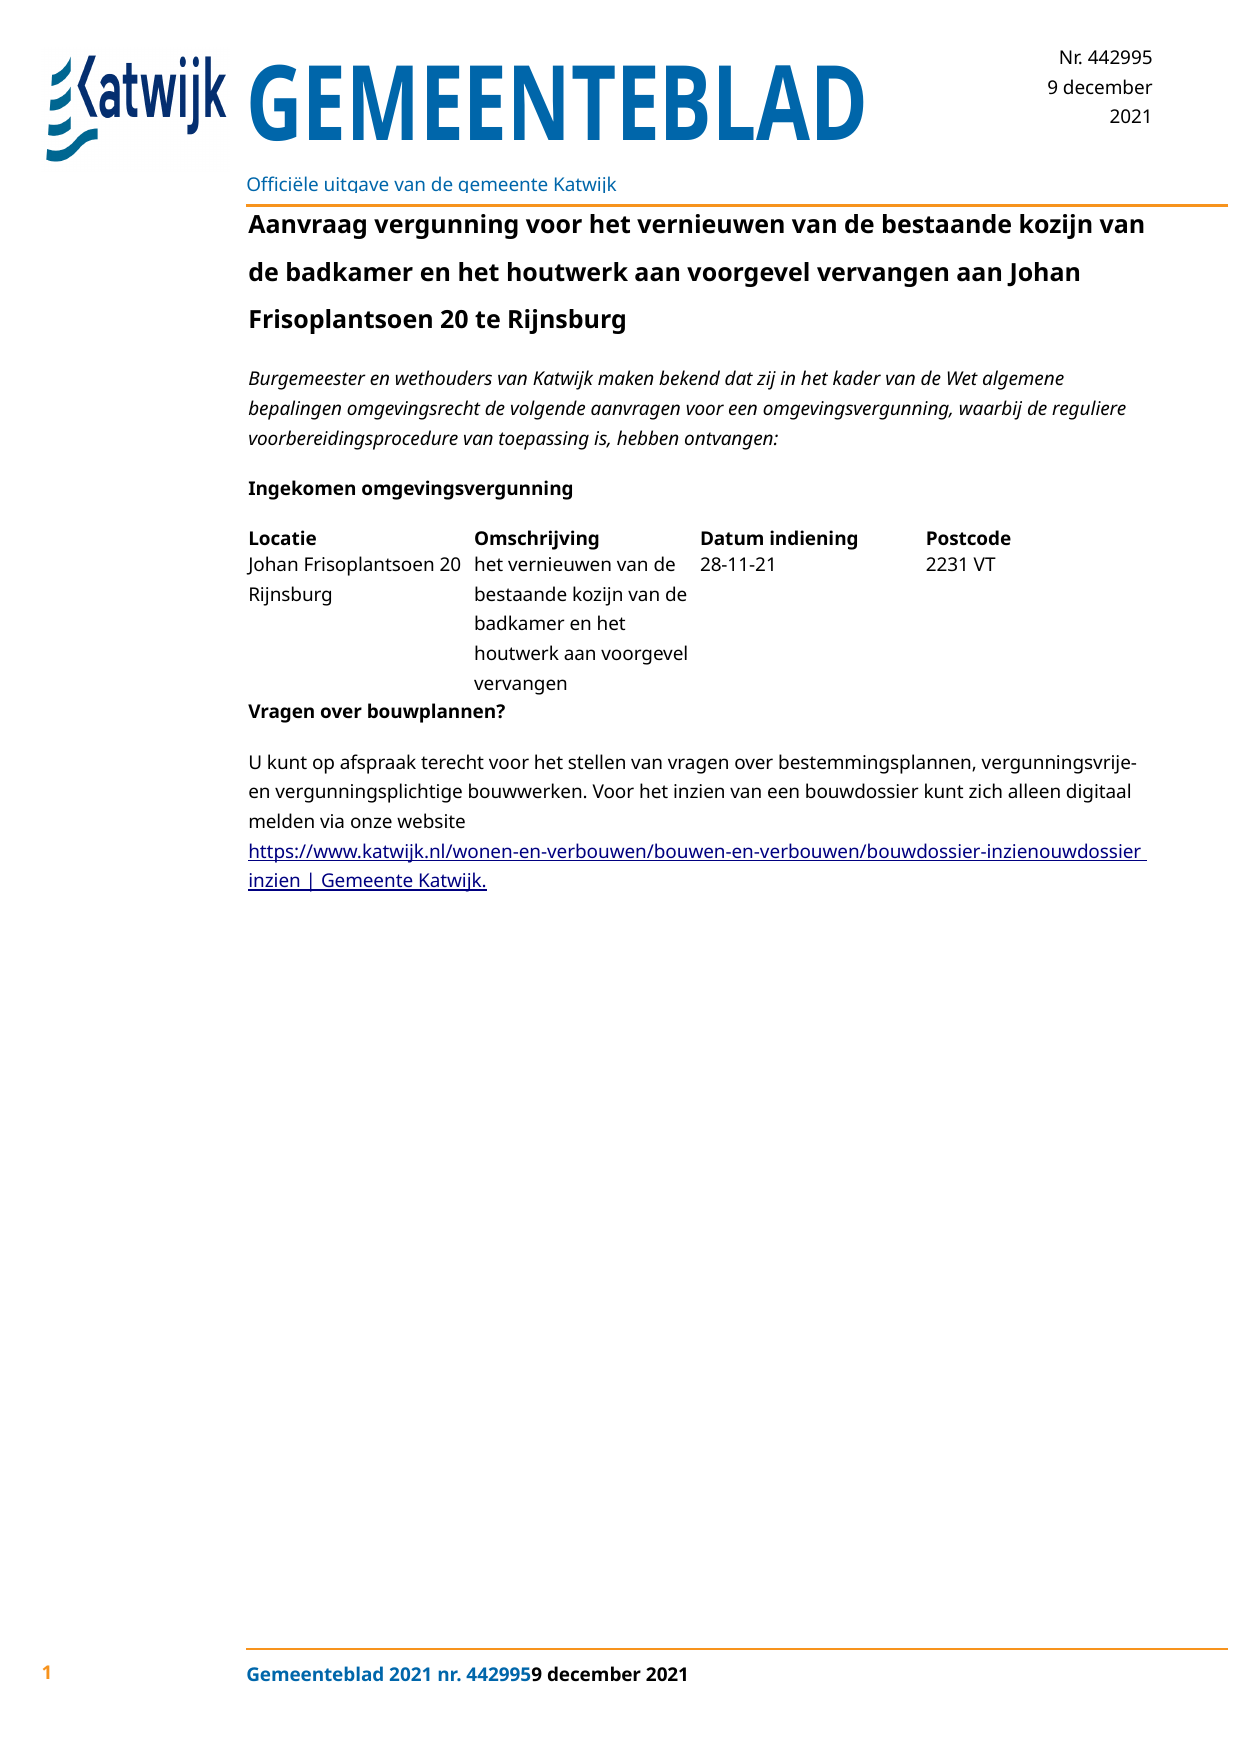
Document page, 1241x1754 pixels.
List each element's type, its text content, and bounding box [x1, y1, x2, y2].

text Ingekomen omgevingsvergunning [248, 475, 1152, 501]
table_header Datum indiening [700, 526, 926, 551]
table_cell 2231 VT [926, 551, 1152, 695]
table_cell Johan Frisoplantsoen 20 Rijnsburg [248, 551, 474, 695]
table_cell 28-11-21 [700, 551, 926, 695]
text Aanvraag vergunning voor het vernieuwen van de bestaande kozijn van de badkamer en het houtwerk aan voorgevel vervangen aan Johan Frisoplantsoen 20 te Rijnsburg [248, 207, 1152, 336]
text Burgemeester en wethouders van Katwijk maken bekend dat zij in het kader van de Wet algemene bepalingen omgevingsrecht de volgende aanvragen voor een omgevingsvergunning, waarbij de reguliere voorbereidingsprocedure van toepassing is, hebben ontvangen: [248, 366, 1152, 450]
table_cell het vernieuwen van de bestaande kozijn van de badkamer en het houtwerk aan voorgevel vervangen [474, 551, 700, 695]
text Vragen over bouwplannen? [248, 699, 1152, 724]
picture [41, 47, 231, 172]
table_header Postcode [926, 526, 1152, 551]
table_header Omschrijving [474, 526, 700, 551]
table_header Locatie [248, 526, 474, 551]
text U kunt op afspraak terecht voor het stellen van vragen over bestemmingsplannen, vergunningsvrije- en vergunningsplichtige bouwwerken. Voor het inzien van een bouwdossier kunt zich alleen digitaal melden via onze website https://www.katwijk.nl/wonen-en-verbouwen/bouwen-en-verbouwen/bouwdossier-inzienouwdossier inzien | Gemeente Katwijk. [248, 749, 1152, 893]
